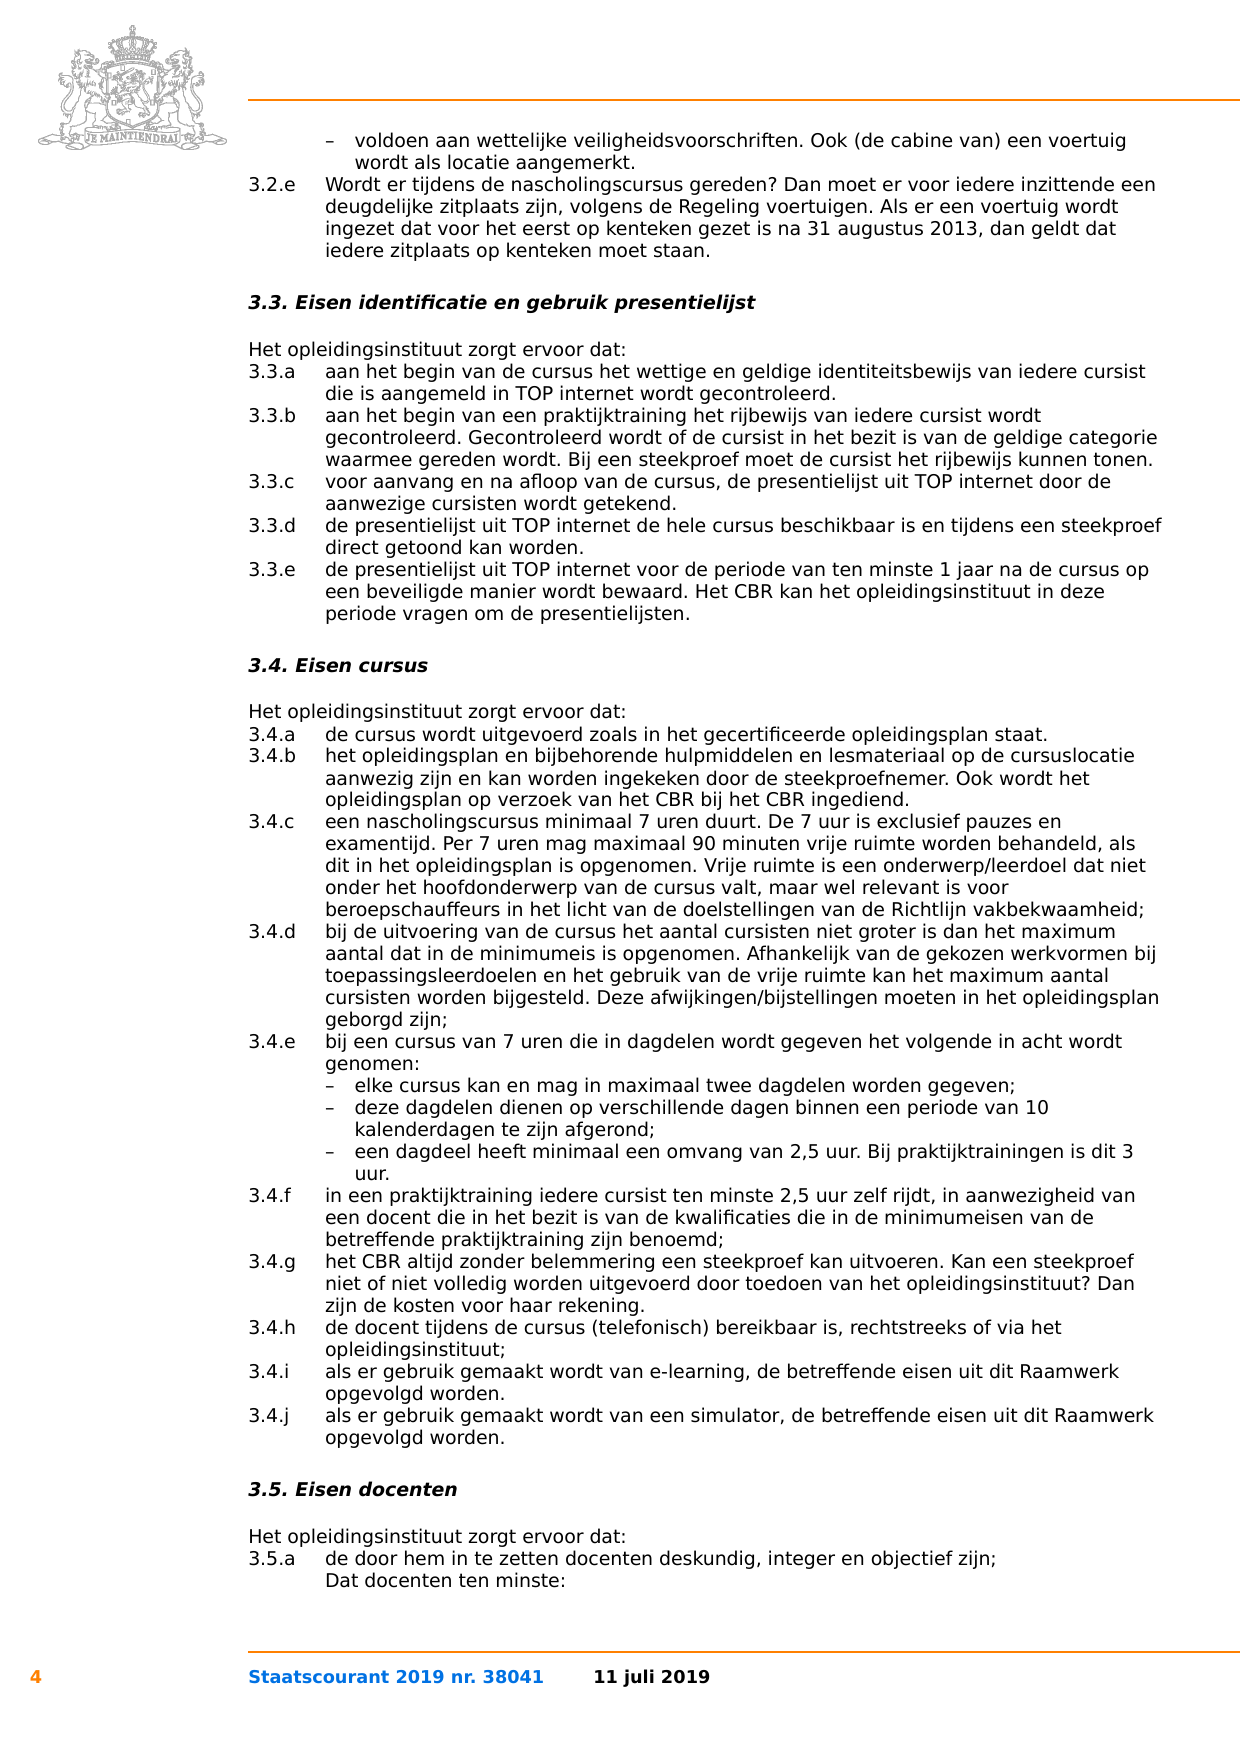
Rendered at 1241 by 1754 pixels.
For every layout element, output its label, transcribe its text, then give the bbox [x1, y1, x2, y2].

text 3.4.c een nascholingscursus minimaal 7 uren duurt. De 7 uur is exclusief pauzes en examentijd. Per 7 uren mag maximaal 90 minuten vrije ruimte worden behandeld, als dit in het opleidingsplan is opgenomen. Vrije ruimte is een onderwerp/leerdoel dat niet onder het hoofdonderwerp van de cursus valt, maar wel relevant is voor beroepschauffeurs in het licht van de doelstellingen van de Richtlijn vakbekwaamheid; [248, 811, 1163, 921]
text 3.4.i als er gebruik gemaakt wordt van e-learning, de betreffende eisen uit dit Raamwerk opgevolgd worden. [248, 1361, 1163, 1405]
text – een dagdeel heeft minimaal een omvang van 2,5 uur. Bij praktijktrainingen is dit 3 uur. [325, 1141, 1163, 1185]
text – deze dagdelen dienen op verschillende dagen binnen een periode van 10 kalenderdagen te zijn afgerond; [325, 1097, 1163, 1141]
text Dat docenten ten minste: [325, 1570, 1163, 1592]
text – voldoen aan wettelijke veiligheidsvoorschriften. Ook (de cabine van) een voertuig wordt als locatie aangemerkt. [325, 130, 1163, 174]
subtitle 3.4. Eisen cursus [248, 654, 1163, 676]
text 3.4.d bij de uitvoering van de cursus het aantal cursisten niet groter is dan het maximum aantal dat in de minimumeis is opgenomen. Afhankelijk van de gekozen werkvormen bij toepassingsleerdoelen en het gebruik van de vrije ruimte kan het maximum aantal cursisten worden bijgesteld. Deze afwijkingen/bijstellingen moeten in het opleidingsplan geborgd zijn; [248, 921, 1163, 1031]
text 3.4.j als er gebruik gemaakt wordt van een simulator, de betreffende eisen uit dit Raamwerk opgevolgd worden. [248, 1405, 1163, 1449]
text 3.3.d de presentielijst uit TOP internet de hele cursus beschikbaar is en tijdens een steekproef direct getoond kan worden. [248, 514, 1163, 558]
text 3.4.b het opleidingsplan en bijbehorende hulpmiddelen en lesmateriaal op de cursuslocatie aanwezig zijn en kan worden ingekeken door de steekproefnemer. Ook wordt het opleidingsplan op verzoek van het CBR bij het CBR ingediend. [248, 745, 1163, 811]
text 3.4.g het CBR altijd zonder belemmering een steekproef kan uitvoeren. Kan een steekproef niet of niet volledig worden uitgevoerd door toedoen van het opleidingsinstituut? Dan zijn de kosten voor haar rekening. [248, 1251, 1163, 1317]
text 3.4.e bij een cursus van 7 uren die in dagdelen wordt gegeven het volgende in acht wordt genomen: [248, 1031, 1163, 1075]
picture [38, 25, 227, 150]
text 3.4.a de cursus wordt uitgevoerd zoals in het gecertificeerde opleidingsplan staat. [248, 723, 1163, 745]
subtitle 3.5. Eisen docenten [248, 1479, 1163, 1501]
text 3.3.e de presentielijst uit TOP internet voor de periode van ten minste 1 jaar na de cursus op een beveiligde manier wordt bewaard. Het CBR kan het opleidingsinstituut in deze periode vragen om de presentielijsten. [248, 558, 1163, 624]
text 3.4.f in een praktijktraining iedere cursist ten minste 2,5 uur zelf rijdt, in aanwezigheid van een docent die in het bezit is van de kwalificaties die in de minimumeisen van de betreffende praktijktraining zijn benoemd; [248, 1185, 1163, 1251]
text – elke cursus kan en mag in maximaal twee dagdelen worden gegeven; [325, 1075, 1163, 1097]
text 3.3.c voor aanvang en na afloop van de cursus, de presentielijst uit TOP internet door de aanwezige cursisten wordt getekend. [248, 471, 1163, 514]
text Het opleidingsinstituut zorgt ervoor dat: [248, 701, 1163, 723]
text 3.3.b aan het begin van een praktijktraining het rijbewijs van iedere cursist wordt gecontroleerd. Gecontroleerd wordt of de cursist in het bezit is van de geldige categorie waarmee gereden wordt. Bij een steekproef moet de cursist het rijbewijs kunnen tonen. [248, 405, 1163, 471]
text 3.3.a aan het begin van de cursus het wettige en geldige identiteitsbewijs van iedere cursist die is aangemeld in TOP internet wordt gecontroleerd. [248, 361, 1163, 405]
text Het opleidingsinstituut zorgt ervoor dat: [248, 339, 1163, 361]
text Het opleidingsinstituut zorgt ervoor dat: [248, 1526, 1163, 1548]
text 3.4.h de docent tijdens de cursus (telefonisch) bereikbaar is, rechtstreeks of via het opleidingsinstituut; [248, 1317, 1163, 1361]
text 3.5.a de door hem in te zetten docenten deskundig, integer en objectief zijn; [248, 1548, 1163, 1570]
text 3.2.e Wordt er tijdens de nascholingscursus gereden? Dan moet er voor iedere inzittende een deugdelijke zitplaats zijn, volgens de Regeling voertuigen. Als er een voertuig wordt ingezet dat voor het eerst op kenteken gezet is na 31 augustus 2013, dan geldt dat iedere zitplaats op kenteken moet staan. [248, 174, 1163, 262]
subtitle 3.3. Eisen identificatie en gebruik presentielijst [248, 292, 1163, 314]
